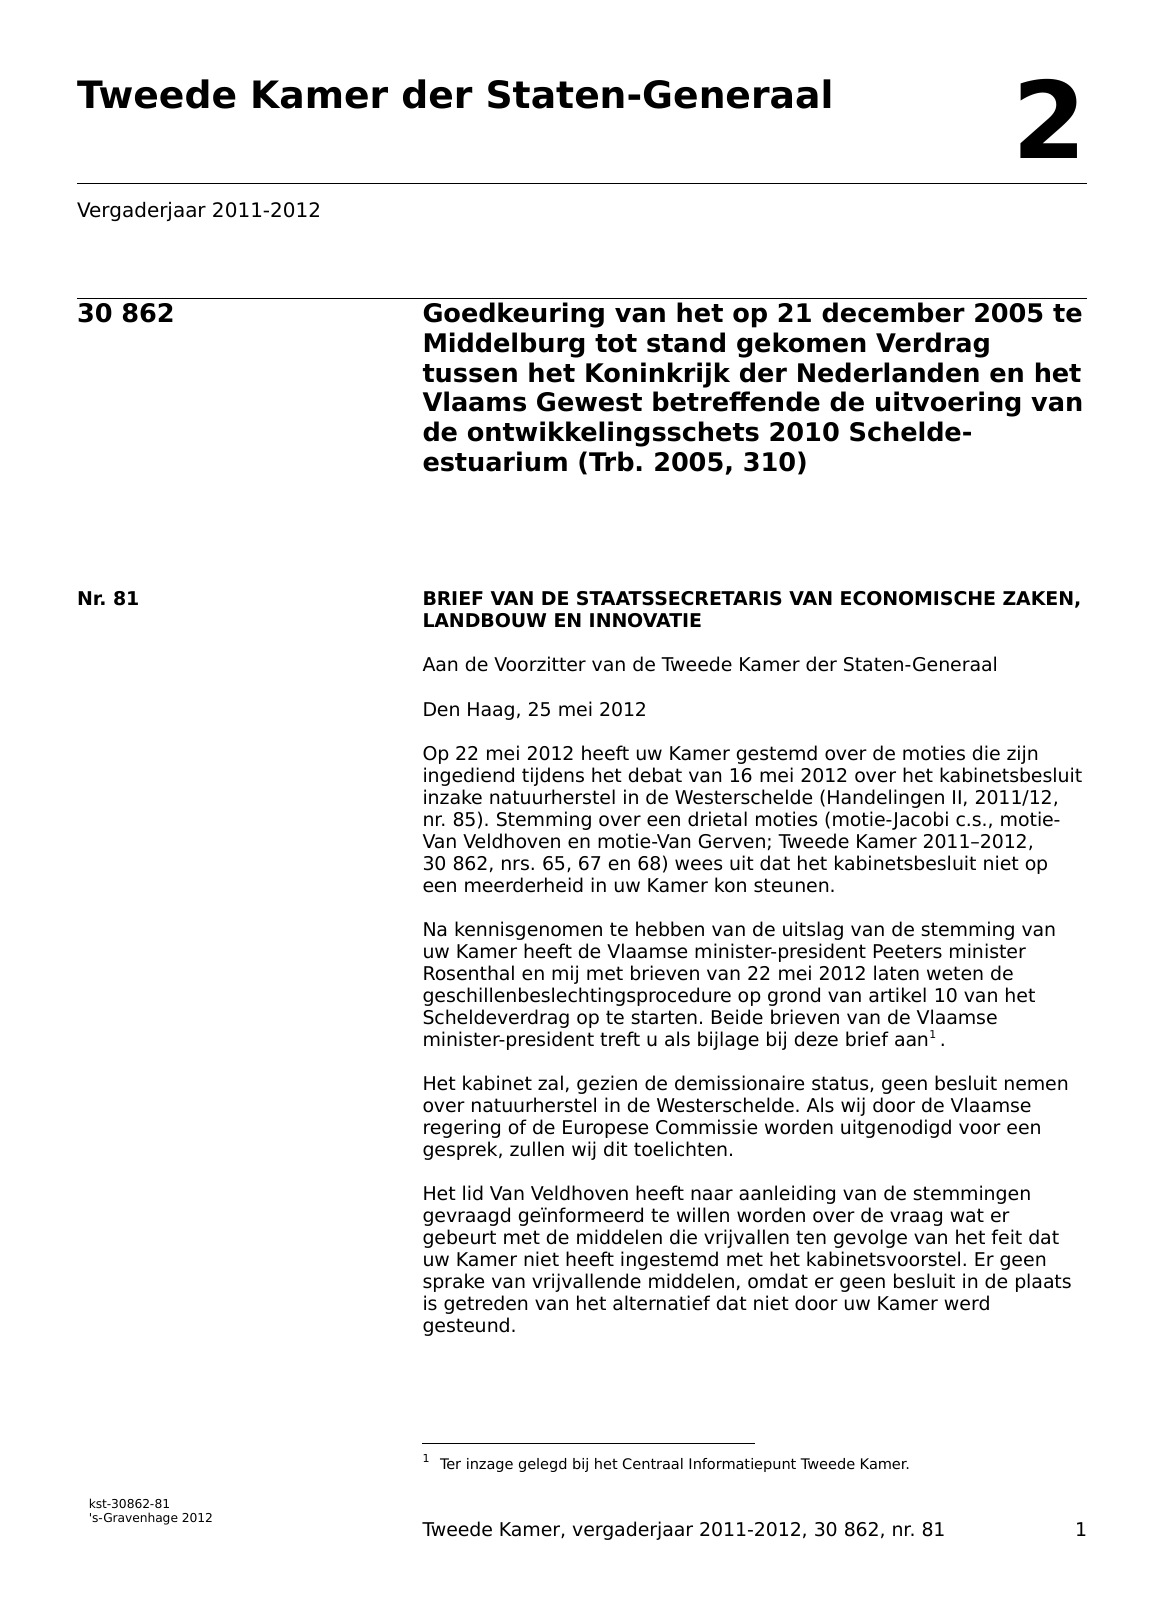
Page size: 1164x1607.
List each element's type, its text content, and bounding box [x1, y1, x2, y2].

text kst-30862-81 [88, 1497, 323, 1511]
table_cell Vergaderjaar 2011-2012 [77, 184, 1087, 298]
text Na kennisgenomen te hebben van de uitslag van de stemming van uw Kamer heeft de Vlaamse minister-president Peeters minister Rosenthal en mij met brieven van 22 mei 2012 laten weten de geschillenbeslechtingsprocedure op grond van artikel 10 van het Scheldeverdrag op te starten. Beide brieven van de Vlaamse minister-president treft u als bijlage bij deze brief aan. [422, 919, 1087, 1051]
text Den Haag, 25 mei 2012 [422, 698, 1087, 720]
text Aan de Voorzitter van de Tweede Kamer der Staten-Generaal [422, 654, 1087, 676]
subtitle 30 862 Goedkeuring van het op 21 december 2005 te Middelburg tot stand gekomen Verdrag tussen het Koninkrijk der Nederlanden en het Vlaams Gewest betreffende de uitvoering van de ontwikkelingsschets 2010 Schelde-estuarium (Trb. 2005, 310) [77, 299, 1087, 477]
text Ter inzage gelegd bij het Centraal Informatiepunt Tweede Kamer. [422, 1452, 1087, 1474]
table_header Tweede Kamer der Staten-Generaal [77, 59, 886, 183]
text Het lid Van Veldhoven heeft naar aanleiding van de stemmingen gevraagd geïnformeerd te willen worden over de vraag wat er gebeurt met de middelen die vrijvallen ten gevolge van het feit dat uw Kamer niet heeft ingestemd met het kabinetsvoorstel. Er geen sprake van vrijvallende middelen, omdat er geen besluit in de plaats is getreden van het alternatief dat niet door uw Kamer werd gesteund. [422, 1183, 1087, 1337]
subtitle Nr. 81 BRIEF VAN DE STAATSSECRETARIS VAN ECONOMISCHE ZAKEN, LANDBOUW EN INNOVATIE [77, 588, 1087, 632]
table_header 2 [886, 59, 1087, 183]
text 's-Gravenhage 2012 [88, 1511, 323, 1525]
text Op 22 mei 2012 heeft uw Kamer gestemd over de moties die zijn ingediend tijdens het debat van 16 mei 2012 over het kabinetsbesluit inzake natuurherstel in de Westerschelde (Handelingen II, 2011/12, nr. 85). Stemming over een drietal moties (motie-Jacobi c.s., motie-Van Veldhoven en motie-Van Gerven; Tweede Kamer 2011–2012, 30 862, nrs. 65, 67 en 68) wees uit dat het kabinetsbesluit niet op een meerderheid in uw Kamer kon steunen. [422, 743, 1087, 896]
text Het kabinet zal, gezien de demissionaire status, geen besluit nemen over natuurherstel in de Westerschelde. Als wij door de Vlaamse regering of de Europese Commissie worden uitgenodigd voor een gesprek, zullen wij dit toelichten. [422, 1073, 1087, 1161]
